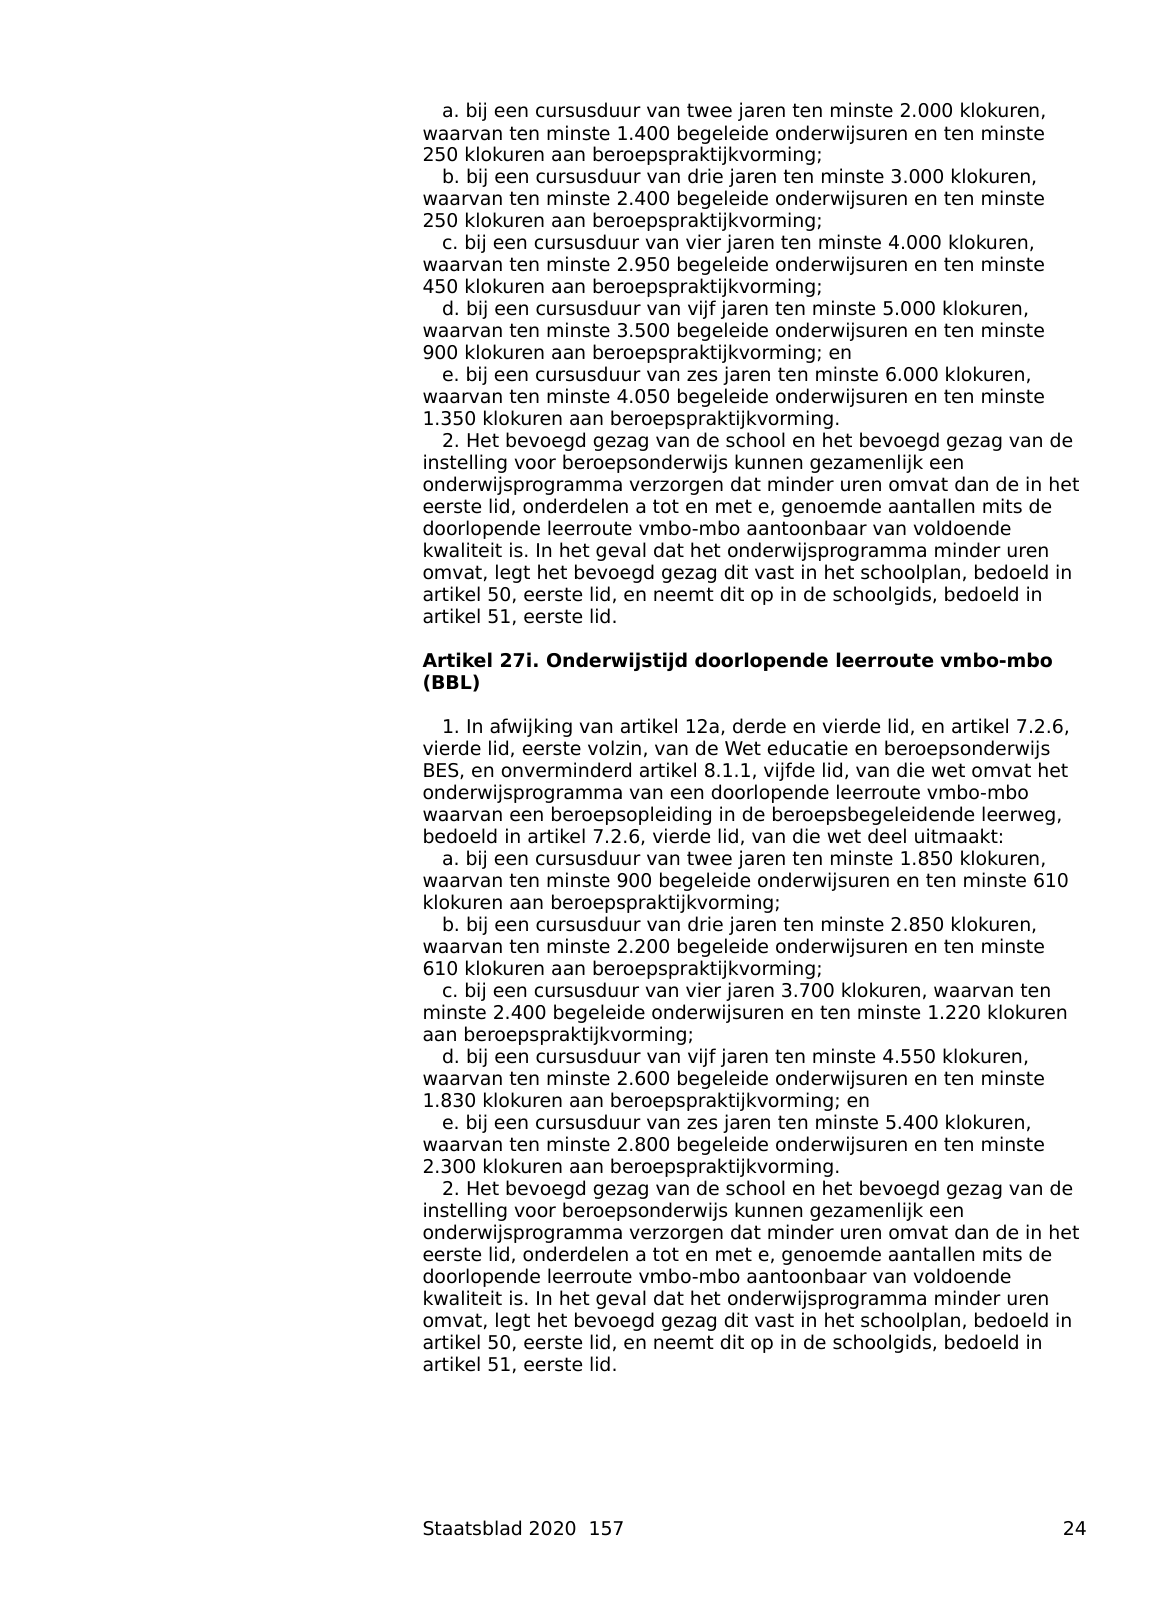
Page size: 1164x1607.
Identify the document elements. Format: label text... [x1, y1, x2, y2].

text a. bij een cursusduur van twee jaren ten minste 1.850 klokuren, waarvan ten minste 900 begeleide onderwijsuren en ten minste 610 klokuren aan beroepspraktijkvorming; [422, 848, 1087, 914]
text 1. In afwijking van artikel 12a, derde en vierde lid, en artikel 7.2.6, vierde lid, eerste volzin, van de Wet educatie en beroepsonderwijs BES, en onverminderd artikel 8.1.1, vijfde lid, van die wet omvat het onderwijsprogramma van een doorlopende leerroute vmbo-mbo waarvan een beroepsopleiding in de beroepsbegeleidende leerweg, bedoeld in artikel 7.2.6, vierde lid, van die wet deel uitmaakt: [422, 716, 1087, 848]
text d. bij een cursusduur van vijf jaren ten minste 4.550 klokuren, waarvan ten minste 2.600 begeleide onderwijsuren en ten minste 1.830 klokuren aan beroepspraktijkvorming; en [422, 1046, 1087, 1112]
text a. bij een cursusduur van twee jaren ten minste 2.000 klokuren, waarvan ten minste 1.400 begeleide onderwijsuren en ten minste 250 klokuren aan beroepspraktijkvorming; [422, 100, 1087, 166]
text b. bij een cursusduur van drie jaren ten minste 2.850 klokuren, waarvan ten minste 2.200 begeleide onderwijsuren en ten minste 610 klokuren aan beroepspraktijkvorming; [422, 914, 1087, 980]
text c. bij een cursusduur van vier jaren ten minste 4.000 klokuren, waarvan ten minste 2.950 begeleide onderwijsuren en ten minste 450 klokuren aan beroepspraktijkvorming; [422, 232, 1087, 298]
text e. bij een cursusduur van zes jaren ten minste 6.000 klokuren, waarvan ten minste 4.050 begeleide onderwijsuren en ten minste 1.350 klokuren aan beroepspraktijkvorming. [422, 364, 1087, 430]
text b. bij een cursusduur van drie jaren ten minste 3.000 klokuren, waarvan ten minste 2.400 begeleide onderwijsuren en ten minste 250 klokuren aan beroepspraktijkvorming; [422, 166, 1087, 232]
text c. bij een cursusduur van vier jaren 3.700 klokuren, waarvan ten minste 2.400 begeleide onderwijsuren en ten minste 1.220 klokuren aan beroepspraktijkvorming; [422, 980, 1087, 1046]
text 2. Het bevoegd gezag van de school en het bevoegd gezag van de instelling voor beroepsonderwijs kunnen gezamenlijk een onderwijsprogramma verzorgen dat minder uren omvat dan de in het eerste lid, onderdelen a tot en met e, genoemde aantallen mits de doorlopende leerroute vmbo-mbo aantoonbaar van voldoende kwaliteit is. In het geval dat het onderwijsprogramma minder uren omvat, legt het bevoegd gezag dit vast in het schoolplan, bedoeld in artikel 50, eerste lid, en neemt dit op in de schoolgids, bedoeld in artikel 51, eerste lid. [422, 1178, 1087, 1376]
text d. bij een cursusduur van vijf jaren ten minste 5.000 klokuren, waarvan ten minste 3.500 begeleide onderwijsuren en ten minste 900 klokuren aan beroepspraktijkvorming; en [422, 298, 1087, 364]
text e. bij een cursusduur van zes jaren ten minste 5.400 klokuren, waarvan ten minste 2.800 begeleide onderwijsuren en ten minste 2.300 klokuren aan beroepspraktijkvorming. [422, 1112, 1087, 1178]
subtitle Artikel 27i. Onderwijstijd doorlopende leerroute vmbo-mbo (BBL) [422, 650, 1087, 694]
text 2. Het bevoegd gezag van de school en het bevoegd gezag van de instelling voor beroepsonderwijs kunnen gezamenlijk een onderwijsprogramma verzorgen dat minder uren omvat dan de in het eerste lid, onderdelen a tot en met e, genoemde aantallen mits de doorlopende leerroute vmbo-mbo aantoonbaar van voldoende kwaliteit is. In het geval dat het onderwijsprogramma minder uren omvat, legt het bevoegd gezag dit vast in het schoolplan, bedoeld in artikel 50, eerste lid, en neemt dit op in de schoolgids, bedoeld in artikel 51, eerste lid. [422, 430, 1087, 628]
